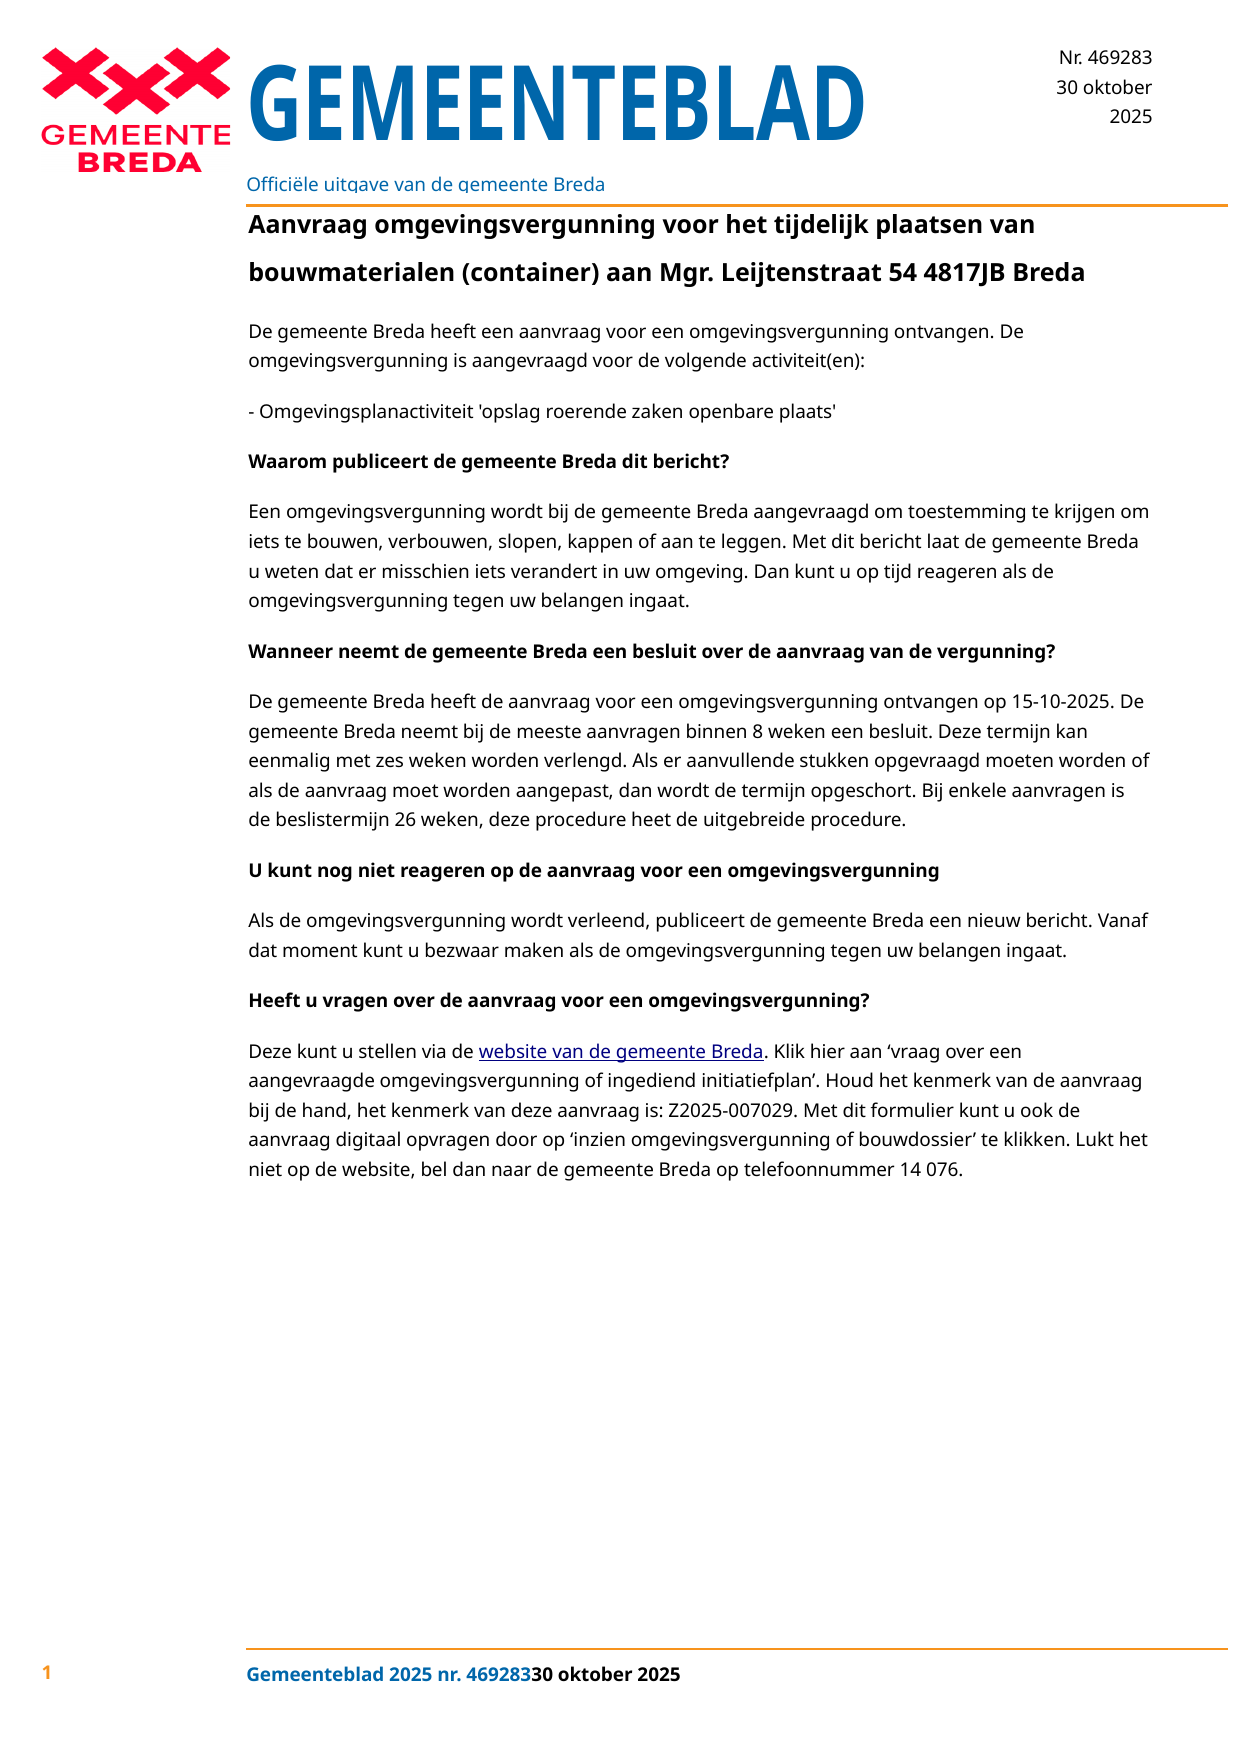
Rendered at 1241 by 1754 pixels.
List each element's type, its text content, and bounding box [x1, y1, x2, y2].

text Deze kunt u stellen via de website van de gemeente Breda. Klik hier aan ‘vraag over een aangevraagde omgevingsvergunning of ingediend initiatiefplan’. Houd het kenmerk van de aanvraag bij de hand, het kenmerk van deze aanvraag is: Z2025-007029. Met dit formulier kunt u ook de aanvraag digitaal opvragen door op ‘inzien omgevingsvergunning of bouwdossier’ te klikken. Lukt het niet op de website, bel dan naar de gemeente Breda op telefoonnummer 14 076. [248, 1038, 1152, 1182]
text - Omgevingsplanactiviteit 'opslag roerende zaken openbare plaats' [248, 398, 1152, 424]
text De gemeente Breda heeft de aanvraag voor een omgevingsvergunning ontvangen op 15-10-2025. De gemeente Breda neemt bij de meeste aanvragen binnen 8 weken een besluit. Deze termijn kan eenmalig met zes weken worden verlengd. Als er aanvullende stukken opgevraagd moeten worden of als de aanvraag moet worden aangepast, dan wordt de termijn opgeschort. Bij enkele aanvragen is de beslistermijn 26 weken, deze procedure heet de uitgebreide procedure. [248, 688, 1152, 832]
text Als de omgevingsvergunning wordt verleend, publiceert de gemeente Breda een nieuw bericht. Vanaf dat moment kunt u bezwaar maken als de omgevingsvergunning tegen uw belangen ingaat. [248, 907, 1152, 963]
picture [41, 47, 231, 172]
text Aanvraag omgevingsvergunning voor het tijdelijk plaatsen van bouwmaterialen (container) aan Mgr. Leijtenstraat 54 4817JB Breda [248, 207, 1152, 288]
text Wanneer neemt de gemeente Breda een besluit over de aanvraag van de vergunning? [248, 638, 1152, 664]
text Waarom publiceert de gemeente Breda dit bericht? [248, 448, 1152, 474]
text De gemeente Breda heeft een aanvraag voor een omgevingsvergunning ontvangen. De omgevingsvergunning is aangevraagd voor de volgende activiteit(en): [248, 318, 1152, 373]
text U kunt nog niet reageren op de aanvraag voor een omgevingsvergunning [248, 857, 1152, 883]
text Heeft u vragen over de aanvraag voor een omgevingsvergunning? [248, 987, 1152, 1013]
text Een omgevingsvergunning wordt bij de gemeente Breda aangevraagd om toestemming te krijgen om iets te bouwen, verbouwen, slopen, kappen of aan te leggen. Met dit bericht laat de gemeente Breda u weten dat er misschien iets verandert in uw omgeving. Dan kunt u op tijd reageren als de omgevingsvergunning tegen uw belangen ingaat. [248, 499, 1152, 613]
